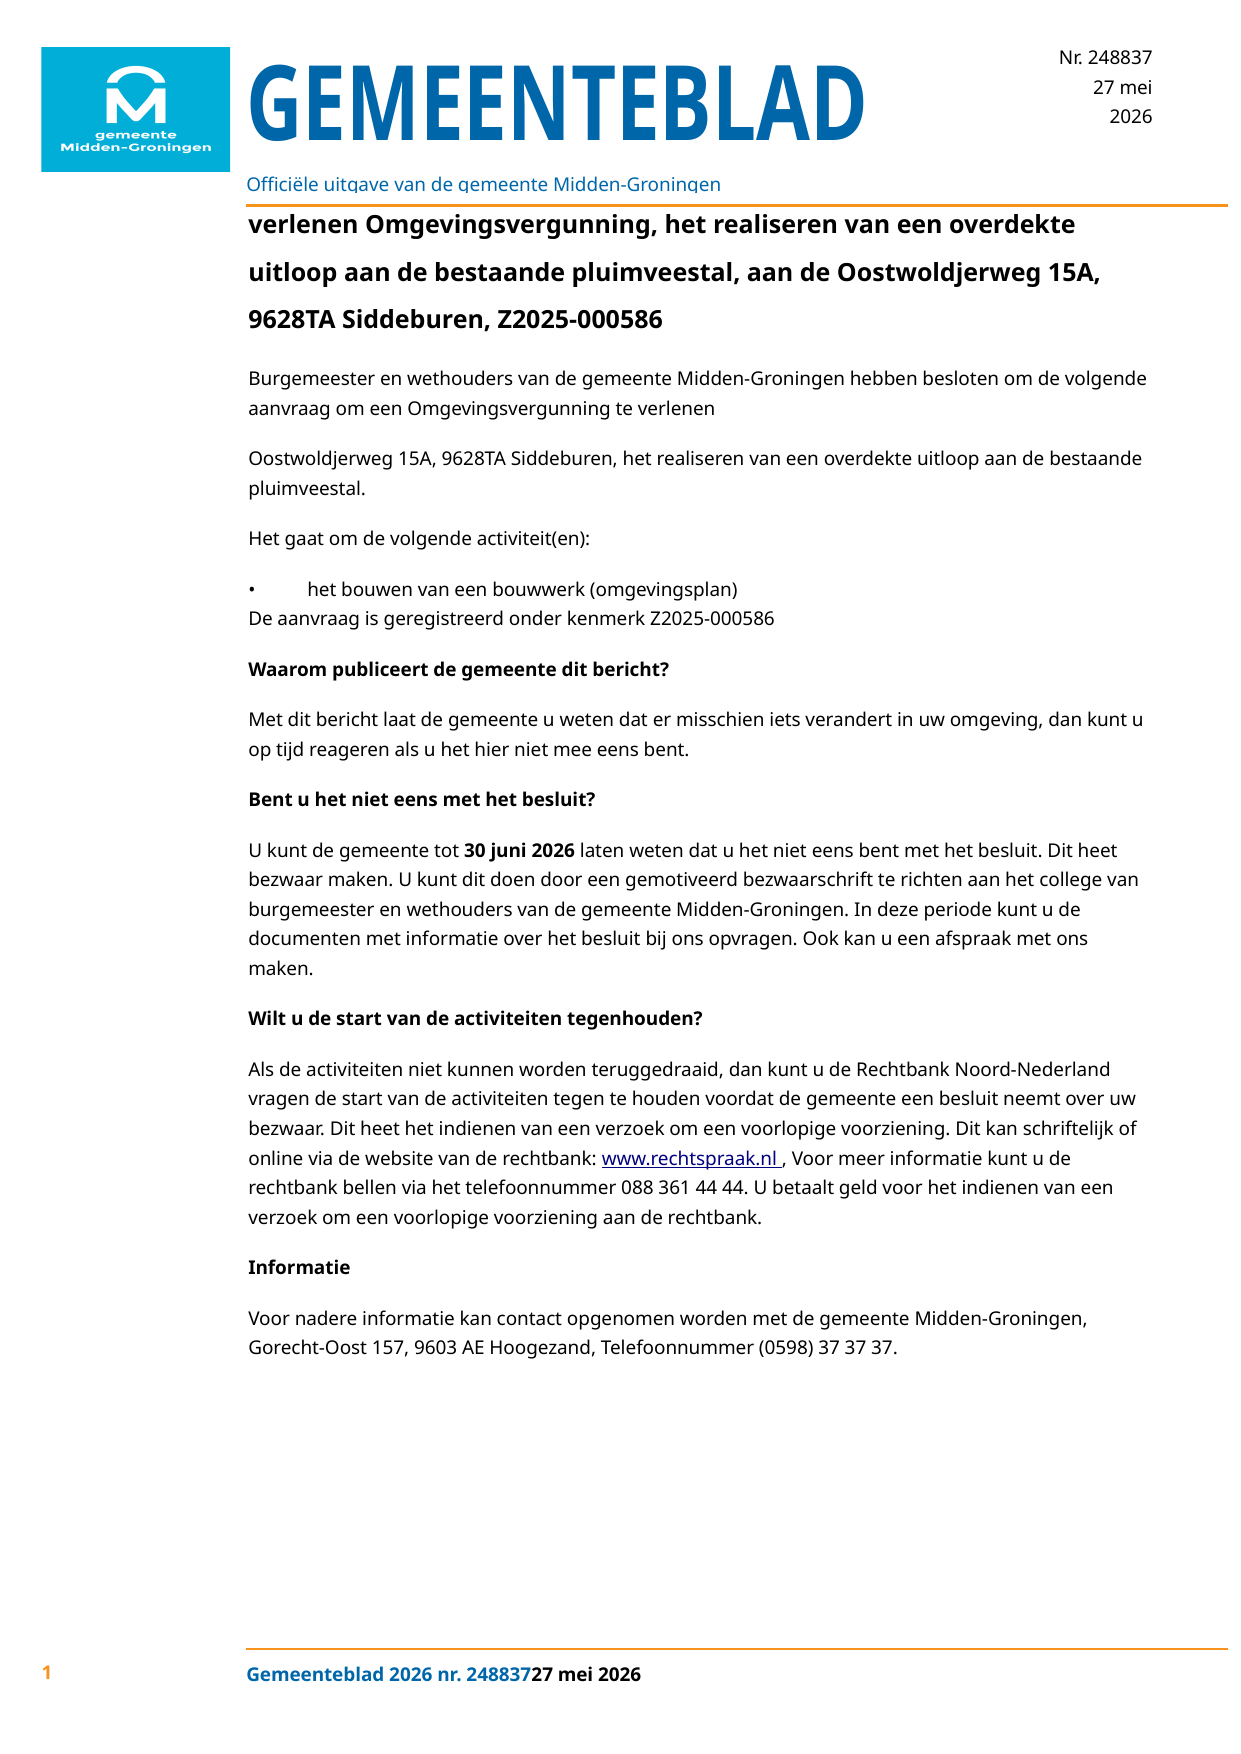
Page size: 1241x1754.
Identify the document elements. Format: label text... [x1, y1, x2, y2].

text Het gaat om de volgende activiteit(en): [248, 526, 1152, 551]
picture [107, 89, 165, 122]
picture [108, 66, 164, 82]
text Waarom publiceert de gemeente dit bericht? [248, 656, 1152, 682]
text U kunt de gemeente tot 30 juni 2026 laten weten dat u het niet eens bent met het besluit. Dit heet bezwaar maken. U kunt dit doen door een gemotiveerd bezwaarschrift te richten aan het college van burgemeester en wethouders van de gemeente Midden-Groningen. In deze periode kunt u de documenten met informatie over het besluit bij ons opvragen. Ook kan u een afspraak met ons maken. [248, 837, 1152, 981]
text Als de activiteiten niet kunnen worden teruggedraaid, dan kunt u de Rechtbank Noord-Nederland vragen de start van de activiteiten tegen te houden voordat de gemeente een besluit neemt over uw bezwaar. Dit heet het indienen van een verzoek om een voorlopige voorziening. Dit kan schriftelijk of online via de website van de rechtbank: www.rechtspraak.nl , Voor meer informatie kunt u de rechtbank bellen via het telefoonnummer 088 361 44 44. U betaalt geld voor het indienen van een verzoek om een voorlopige voorziening aan de rechtbank. [248, 1056, 1152, 1229]
text Wilt u de start van de activiteiten tegenhouden? [248, 1006, 1152, 1031]
text Bent u het niet eens met het besluit? [248, 786, 1152, 812]
text Voor nadere informatie kan contact opgenomen worden met de gemeente Midden-Groningen, Gorecht-Oost 157, 9603 AE Hoogezand, Telefoonnummer (0598) 37 37 37. [248, 1305, 1152, 1360]
list het bouwen van een bouwwerk (omgevingsplan) [248, 576, 1152, 602]
text Met dit bericht laat de gemeente u weten dat er misschien iets verandert in uw omgeving, dan kunt u op tijd reageren als u het hier niet mee eens bent. [248, 706, 1152, 762]
text Oostwoldjerweg 15A, 9628TA Siddeburen, het realiseren van een overdekte uitloop aan de bestaande pluimveestal. [248, 446, 1152, 501]
text Informatie [248, 1254, 1152, 1280]
text verlenen Omgevingsvergunning, het realiseren van een overdekte uitloop aan de bestaande pluimveestal, aan de Oostwoldjerweg 15A, 9628TA Siddeburen, Z2025-000586 [248, 207, 1152, 336]
text Burgemeester en wethouders van de gemeente Midden-Groningen hebben besloten om de volgende aanvraag om een Omgevingsvergunning te verlenen [248, 366, 1152, 421]
picture [184, 146, 190, 153]
text De aanvraag is geregistreerd onder kenmerk Z2025-000586 [248, 606, 1152, 631]
